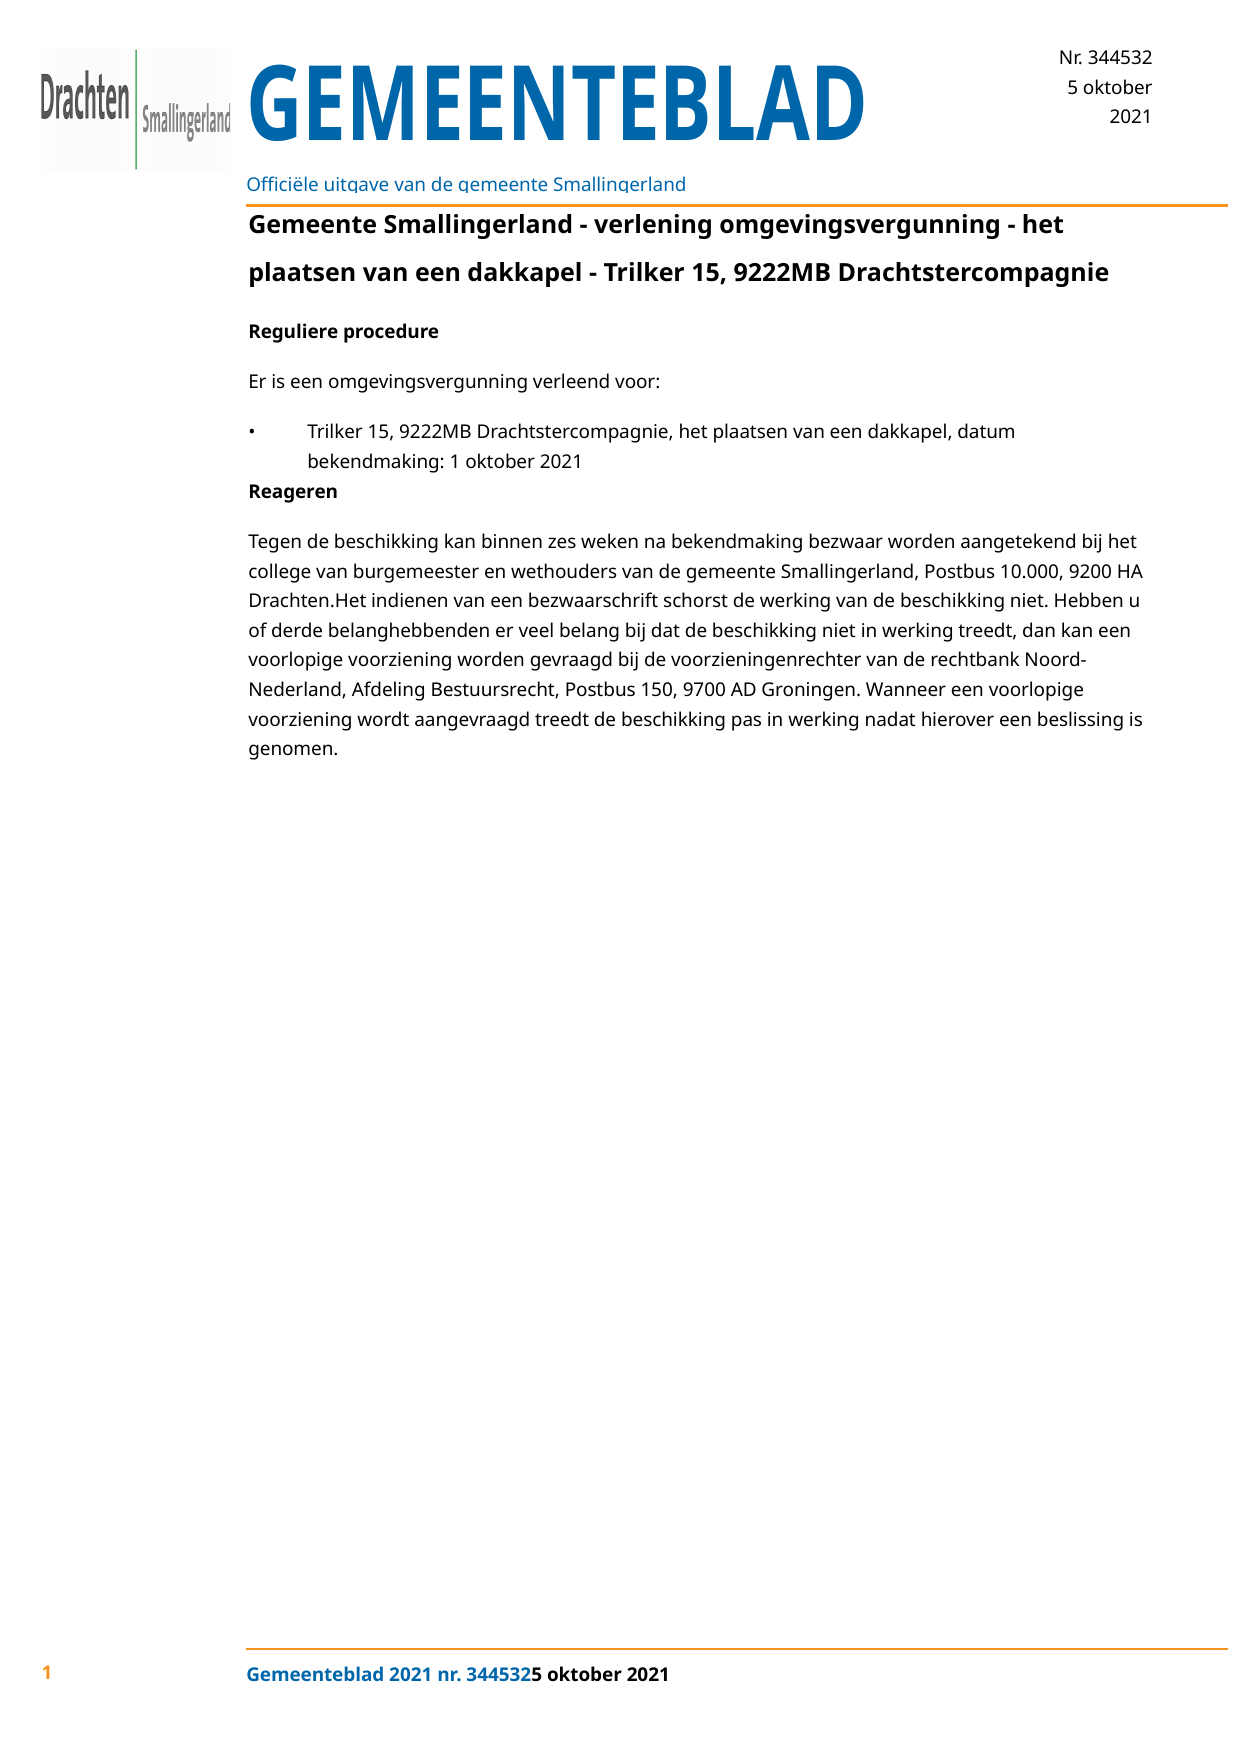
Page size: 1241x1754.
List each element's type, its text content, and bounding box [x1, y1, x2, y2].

picture [41, 47, 231, 172]
text Reageren [248, 478, 1152, 504]
text Er is een omgevingsvergunning verleend voor: [248, 368, 1152, 394]
text Gemeente Smallingerland - verlening omgevingsvergunning - het plaatsen van een dakkapel - Trilker 15, 9222MB Drachtstercompagnie [248, 207, 1152, 288]
text Reguliere procedure [248, 318, 1152, 344]
list Trilker 15, 9222MB Drachtstercompagnie, het plaatsen van een dakkapel, datum bekendmaking: 1 oktober 2021 [248, 419, 1152, 474]
text Tegen de beschikking kan binnen zes weken na bekendmaking bezwaar worden aangetekend bij het college van burgemeester en wethouders van de gemeente Smallingerland, Postbus 10.000, 9200 HA Drachten.Het indienen van een bezwaarschrift schorst de werking van de beschikking niet. Hebben u of derde belanghebbenden er veel belang bij dat de beschikking niet in werking treedt, dan kan een voorlopige voorziening worden gevraagd bij de voorzieningenrechter van de rechtbank Noord-Nederland, Afdeling Bestuursrecht, Postbus 150, 9700 AD Groningen. Wanneer een voorlopige voorziening wordt aangevraagd treedt de beschikking pas in werking nadat hierover een beslissing is genomen. [248, 528, 1152, 761]
